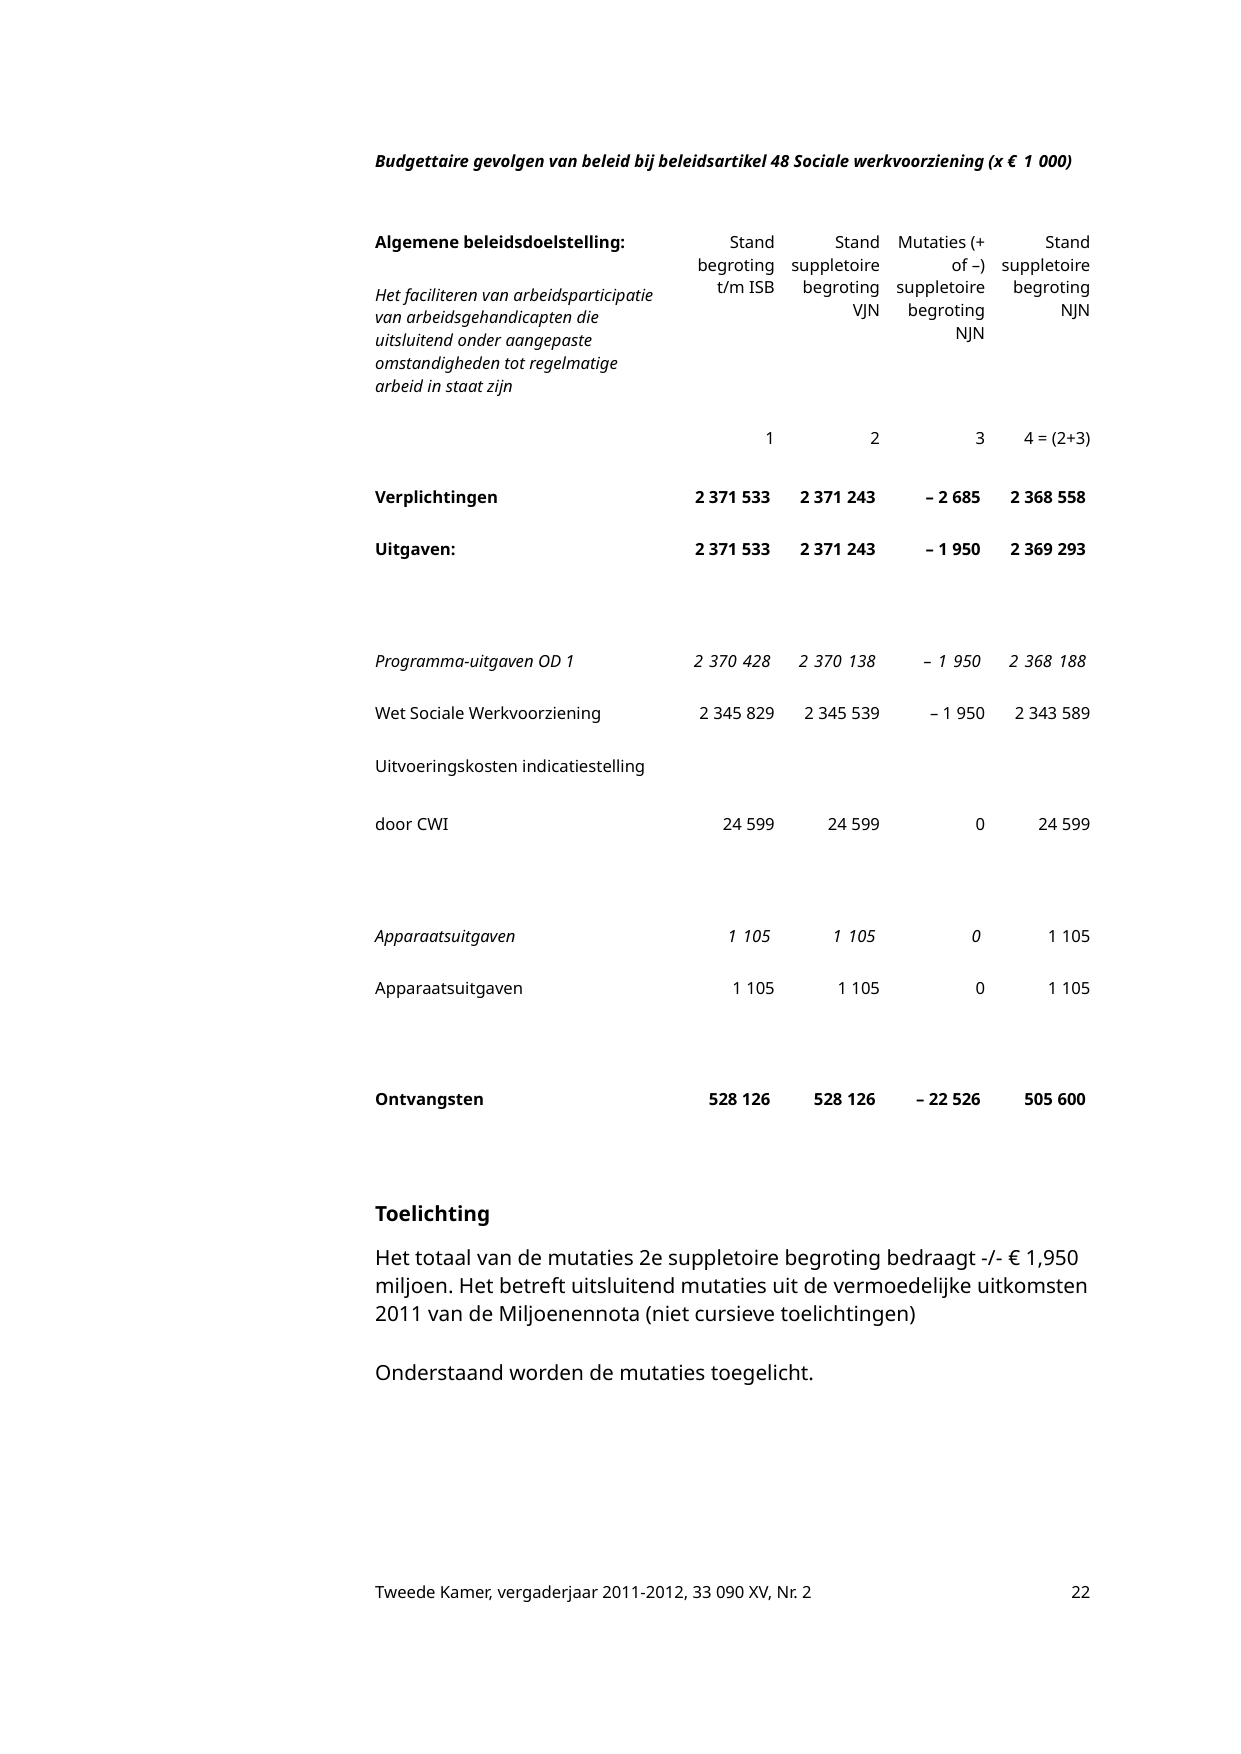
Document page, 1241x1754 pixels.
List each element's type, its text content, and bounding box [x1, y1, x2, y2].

table_cell Uitvoeringskosten indicatiestelling [375, 755, 669, 813]
table_cell [775, 866, 880, 924]
table_cell 2 368 188 [985, 649, 1090, 702]
table_cell 2 371 533 [669, 538, 774, 591]
table_cell 2 368 558 [985, 485, 1090, 538]
table_cell [985, 866, 1090, 924]
table_cell 0 [880, 813, 985, 866]
table_cell [669, 1030, 774, 1088]
table_cell [880, 755, 985, 813]
table_cell [985, 1030, 1090, 1088]
table_cell [880, 866, 985, 924]
table_cell 2 345 829 [669, 702, 774, 754]
table_cell [880, 591, 985, 649]
table_cell 1 105 [775, 977, 880, 1029]
table_cell 24 599 [775, 813, 880, 866]
table_cell 24 599 [669, 813, 774, 866]
table_cell [775, 1030, 880, 1088]
table_cell [880, 1030, 985, 1088]
table_header Stand begroting t/m ISB [669, 231, 774, 427]
table_cell [985, 591, 1090, 649]
table_cell Uitgaven: [375, 538, 669, 591]
table_cell Apparaatsuitgaven [375, 977, 669, 1029]
table_cell [669, 866, 774, 924]
table_cell 505 600 [985, 1088, 1090, 1141]
table_cell 1 105 [985, 977, 1090, 1029]
table_header Stand suppletoire begroting VJN [775, 231, 880, 427]
table_cell 2 343 589 [985, 702, 1090, 754]
table_cell 2 [775, 427, 880, 485]
table_cell 1 105 [775, 924, 880, 977]
table_cell 1 [669, 427, 774, 485]
table_cell – 1 950 [880, 702, 985, 754]
table_cell [375, 1030, 669, 1088]
table_cell 4 = (2+3) [985, 427, 1090, 485]
table_cell [375, 591, 669, 649]
text Onderstaand worden de mutaties toegelicht. [375, 1358, 1090, 1386]
table_cell 1 105 [669, 924, 774, 977]
table_cell [985, 755, 1090, 813]
text Het totaal van de mutaties 2e suppletoire begroting bedraagt -/- € 1,950 miljoen. Het betreft uitsluitend mutaties uit de vermoedelijke uitkomsten 2011 van de Miljoenennota (niet cursieve toelichtingen) [375, 1243, 1090, 1328]
table_cell 2 369 293 [985, 538, 1090, 591]
table_header Mutaties (+ of –) suppletoire begroting NJN [880, 231, 985, 427]
table_cell – 1 950 [880, 649, 985, 702]
table_cell – 22 526 [880, 1088, 985, 1141]
table_cell [375, 427, 669, 485]
table_header Algemene beleidsdoelstelling: Het faciliteren van arbeidsparticipatie van arbeidsgehandicapten die uitsluitend onder aangepaste omstandigheden tot regelmatige arbeid in staat zijn [375, 231, 669, 427]
table_cell 2 345 539 [775, 702, 880, 754]
table_cell 2 370 428 [669, 649, 774, 702]
table_cell 2 371 533 [669, 485, 774, 538]
text Toelichting [375, 1199, 1090, 1228]
table_cell 1 105 [985, 924, 1090, 977]
table_cell door CWI [375, 813, 669, 866]
table_cell Programma-uitgaven OD 1 [375, 649, 669, 702]
table_cell 24 599 [985, 813, 1090, 866]
table_cell 2 370 138 [775, 649, 880, 702]
table_cell 0 [880, 924, 985, 977]
table_cell Ontvangsten [375, 1088, 669, 1141]
table_cell Verplichtingen [375, 485, 669, 538]
table_cell Wet Sociale Werkvoorziening [375, 702, 669, 754]
table_cell [775, 591, 880, 649]
text Budgettaire gevolgen van beleid bij beleidsartikel 48 Sociale werkvoorziening (x € 1 000) [375, 150, 1090, 173]
table_cell [669, 591, 774, 649]
table_cell [375, 866, 669, 924]
table_cell 528 126 [669, 1088, 774, 1141]
table_cell [775, 755, 880, 813]
table_cell 528 126 [775, 1088, 880, 1141]
table_cell 1 105 [669, 977, 774, 1029]
table_cell 3 [880, 427, 985, 485]
table_cell 0 [880, 977, 985, 1029]
table_cell 2 371 243 [775, 538, 880, 591]
table_cell [669, 755, 774, 813]
table_cell 2 371 243 [775, 485, 880, 538]
table_cell – 1 950 [880, 538, 985, 591]
table_cell – 2 685 [880, 485, 985, 538]
table_header Stand suppletoire begroting NJN [985, 231, 1090, 427]
table_cell Apparaatsuitgaven [375, 924, 669, 977]
